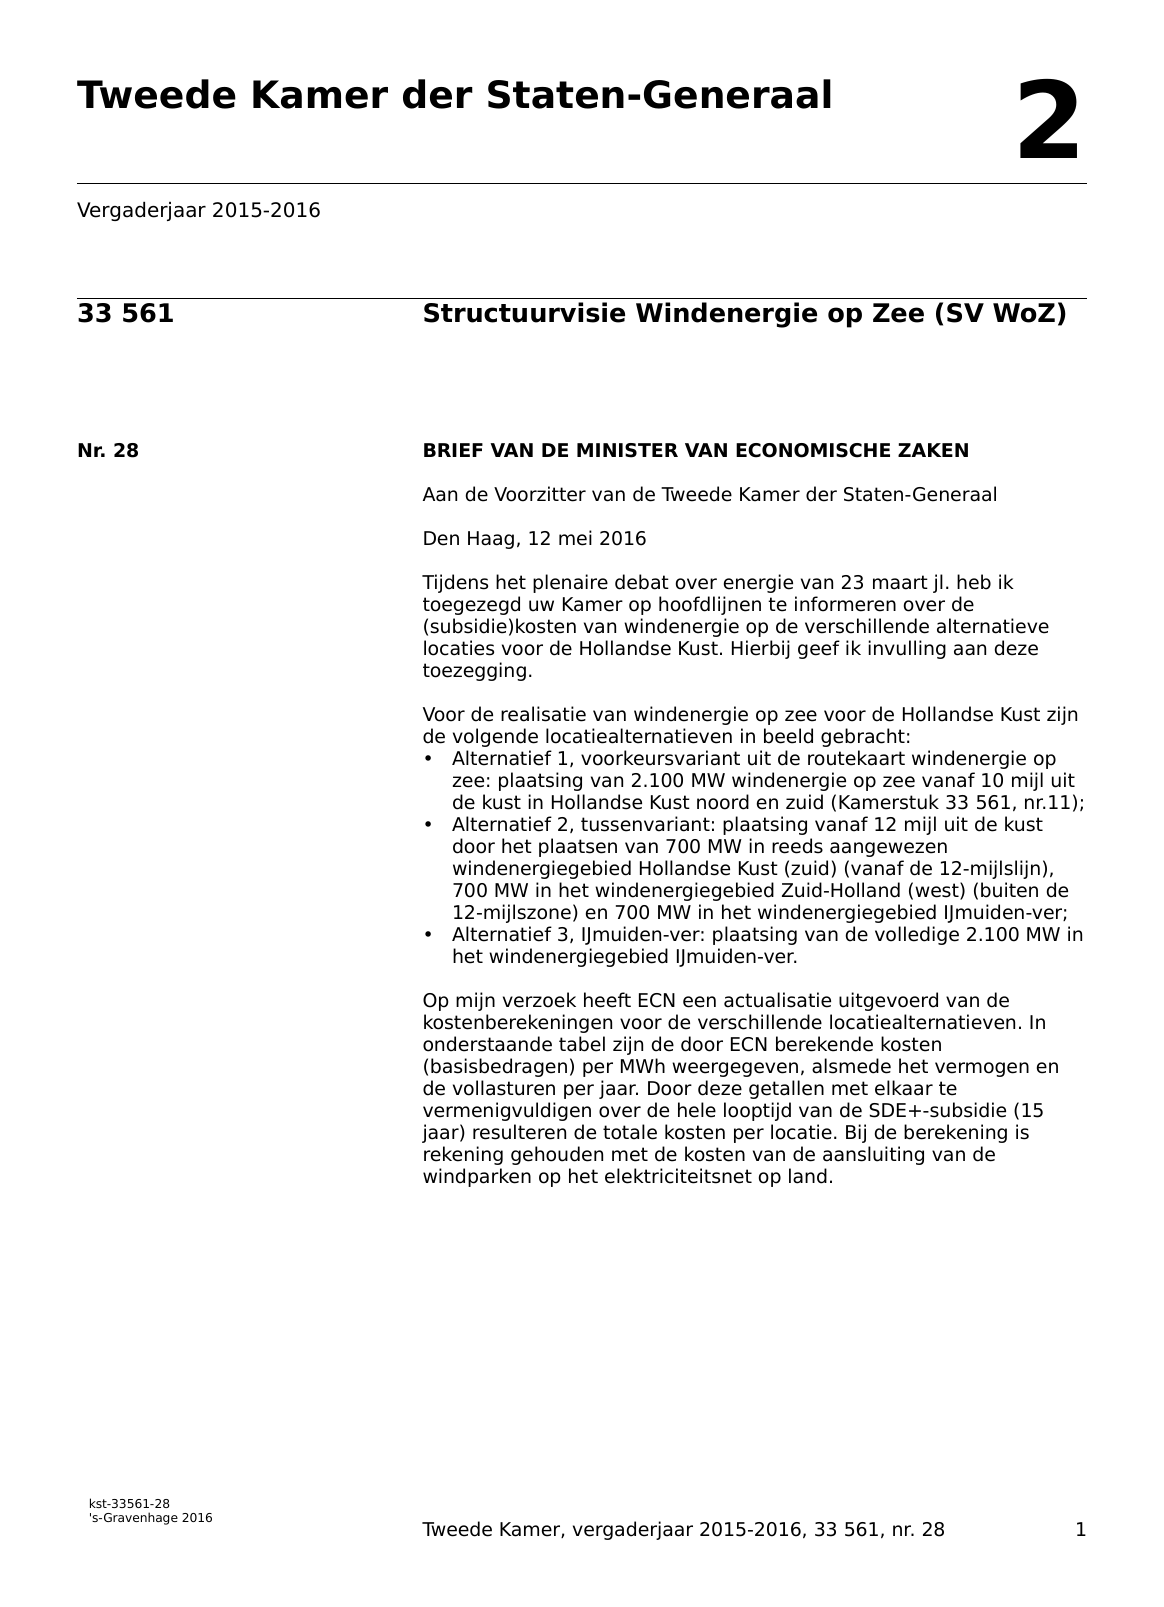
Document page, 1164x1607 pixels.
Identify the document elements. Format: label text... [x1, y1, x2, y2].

table_cell Vergaderjaar 2015-2016 [77, 184, 1087, 298]
text Voor de realisatie van windenergie op zee voor de Hollandse Kust zijn de volgende locatiealternatieven in beeld gebracht: [422, 704, 1087, 748]
text • Alternatief 1, voorkeursvariant uit de routekaart windenergie op zee: plaatsing van 2.100 MW windenergie op zee vanaf 10 mijl uit de kust in Hollandse Kust noord en zuid (Kamerstuk 33 561, nr.11); [422, 748, 1087, 814]
text Aan de Voorzitter van de Tweede Kamer der Staten-Generaal [422, 484, 1087, 506]
table_header Tweede Kamer der Staten-Generaal [77, 59, 886, 183]
text kst-33561-28 [88, 1497, 323, 1511]
text Op mijn verzoek heeft ECN een actualisatie uitgevoerd van de kostenberekeningen voor de verschillende locatiealternatieven. In onderstaande tabel zijn de door ECN berekende kosten (basisbedragen) per MWh weergegeven, alsmede het vermogen en de vollasturen per jaar. Door deze getallen met elkaar te vermenigvuldigen over de hele looptijd van de SDE+-subsidie (15 jaar) resulteren de totale kosten per locatie. Bij de berekening is rekening gehouden met de kosten van de aansluiting van de windparken op het elektriciteitsnet op land. [422, 990, 1087, 1188]
text 's-Gravenhage 2016 [88, 1511, 323, 1525]
text • Alternatief 2, tussenvariant: plaatsing vanaf 12 mijl uit de kust door het plaatsen van 700 MW in reeds aangewezen windenergiegebied Hollandse Kust (zuid) (vanaf de 12-mijlslijn), 700 MW in het windenergiegebied Zuid-Holland (west) (buiten de 12-mijlszone) en 700 MW in het windenergiegebied IJmuiden-ver; [422, 814, 1087, 924]
table_header 2 [886, 59, 1087, 183]
subtitle 33 561 Structuurvisie Windenergie op Zee (SV WoZ) [77, 299, 1087, 329]
text Den Haag, 12 mei 2016 [422, 528, 1087, 550]
text Tijdens het plenaire debat over energie van 23 maart jl. heb ik toegezegd uw Kamer op hoofdlijnen te informeren over de (subsidie)kosten van windenergie op de verschillende alternatieve locaties voor de Hollandse Kust. Hierbij geef ik invulling aan deze toezegging. [422, 572, 1087, 682]
text • Alternatief 3, IJmuiden-ver: plaatsing van de volledige 2.100 MW in het windenergiegebied IJmuiden-ver. [422, 924, 1087, 968]
subtitle Nr. 28 BRIEF VAN DE MINISTER VAN ECONOMISCHE ZAKEN [77, 440, 1087, 462]
